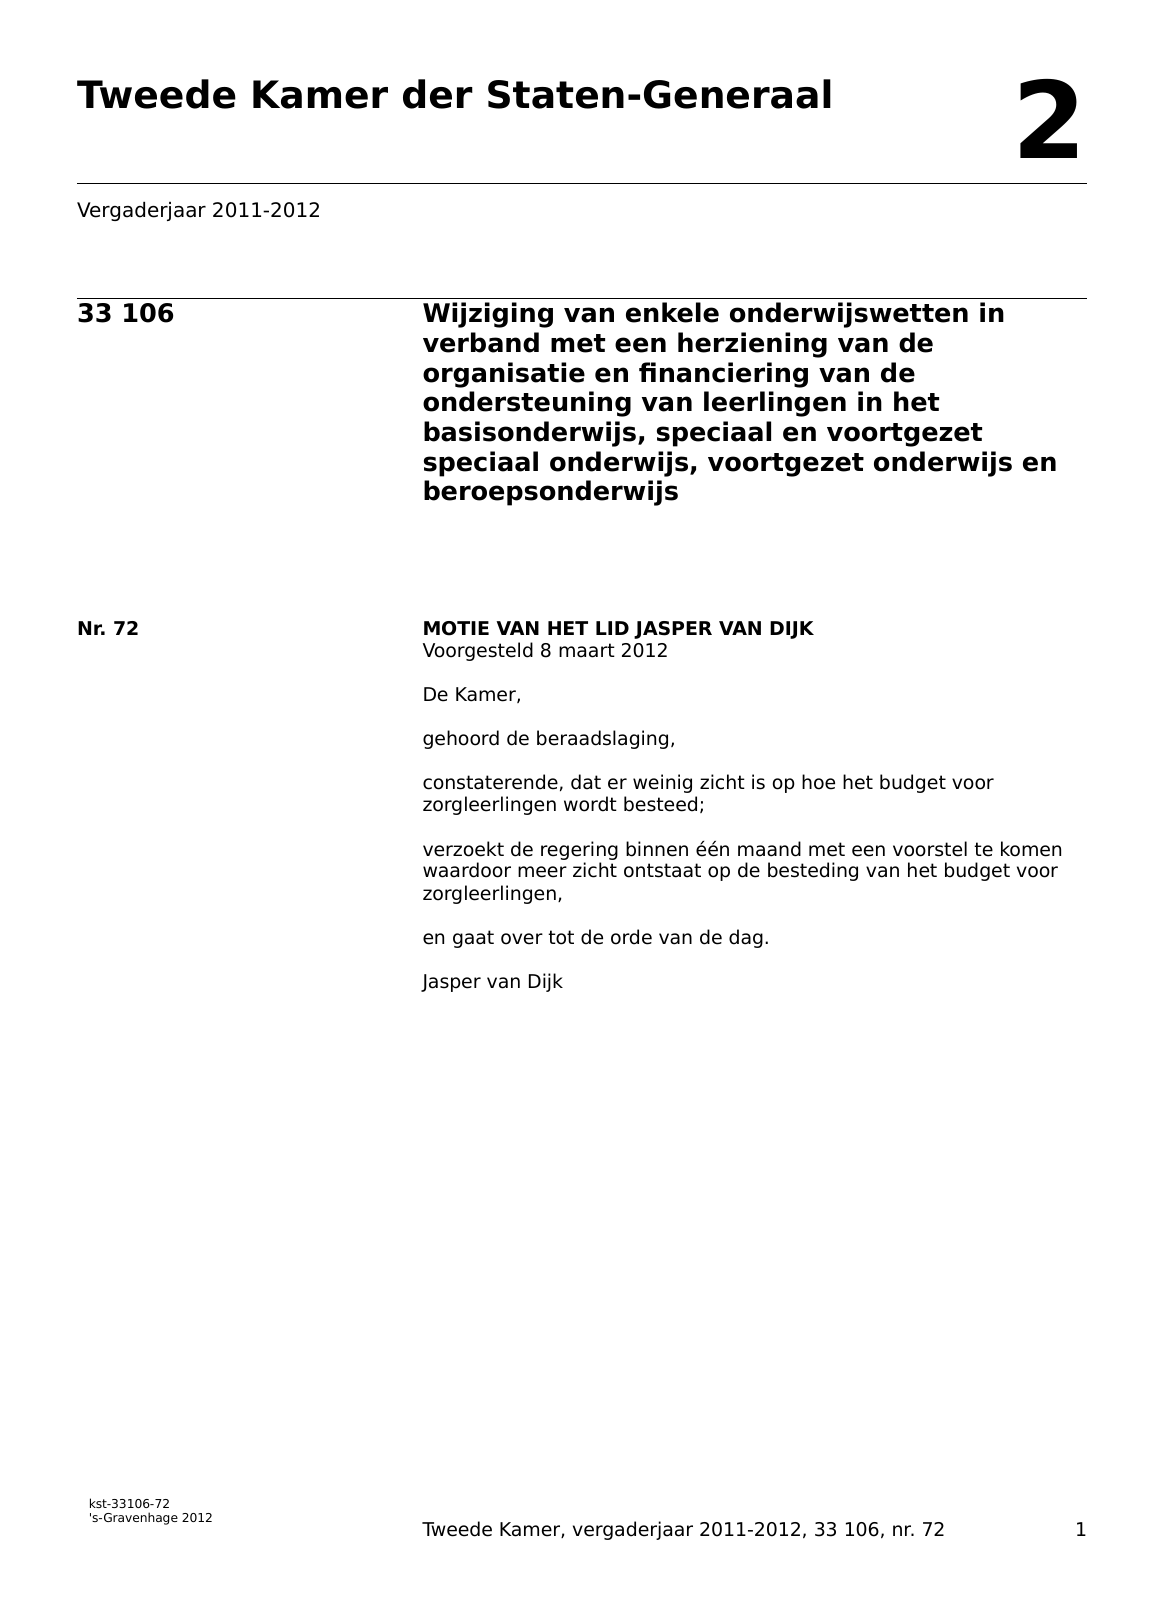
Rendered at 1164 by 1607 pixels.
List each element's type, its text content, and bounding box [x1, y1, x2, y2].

subtitle 33 106 Wijziging van enkele onderwijswetten in verband met een herziening van de organisatie en financiering van de ondersteuning van leerlingen in het basisonderwijs, speciaal en voortgezet speciaal onderwijs, voortgezet onderwijs en beroepsonderwijs [77, 299, 1087, 507]
text De Kamer, [422, 684, 1087, 706]
table_cell Vergaderjaar 2011-2012 [77, 184, 1087, 298]
text 's-Gravenhage 2012 [88, 1511, 323, 1525]
text kst-33106-72 [88, 1497, 323, 1511]
text gehoord de beraadslaging, [422, 728, 1087, 750]
text Jasper van Dijk [422, 971, 1087, 993]
table_header 2 [886, 59, 1087, 183]
text verzoekt de regering binnen één maand met een voorstel te komen waardoor meer zicht ontstaat op de besteding van het budget voor zorgleerlingen, [422, 838, 1087, 904]
text Voorgesteld 8 maart 2012 [422, 640, 1087, 662]
text en gaat over tot de orde van de dag. [422, 927, 1087, 948]
text constaterende, dat er weinig zicht is op hoe het budget voor zorgleerlingen wordt besteed; [422, 772, 1087, 816]
subtitle Nr. 72 MOTIE VAN HET LID JASPER VAN DIJK [77, 618, 1087, 640]
table_header Tweede Kamer der Staten-Generaal [77, 59, 886, 183]
